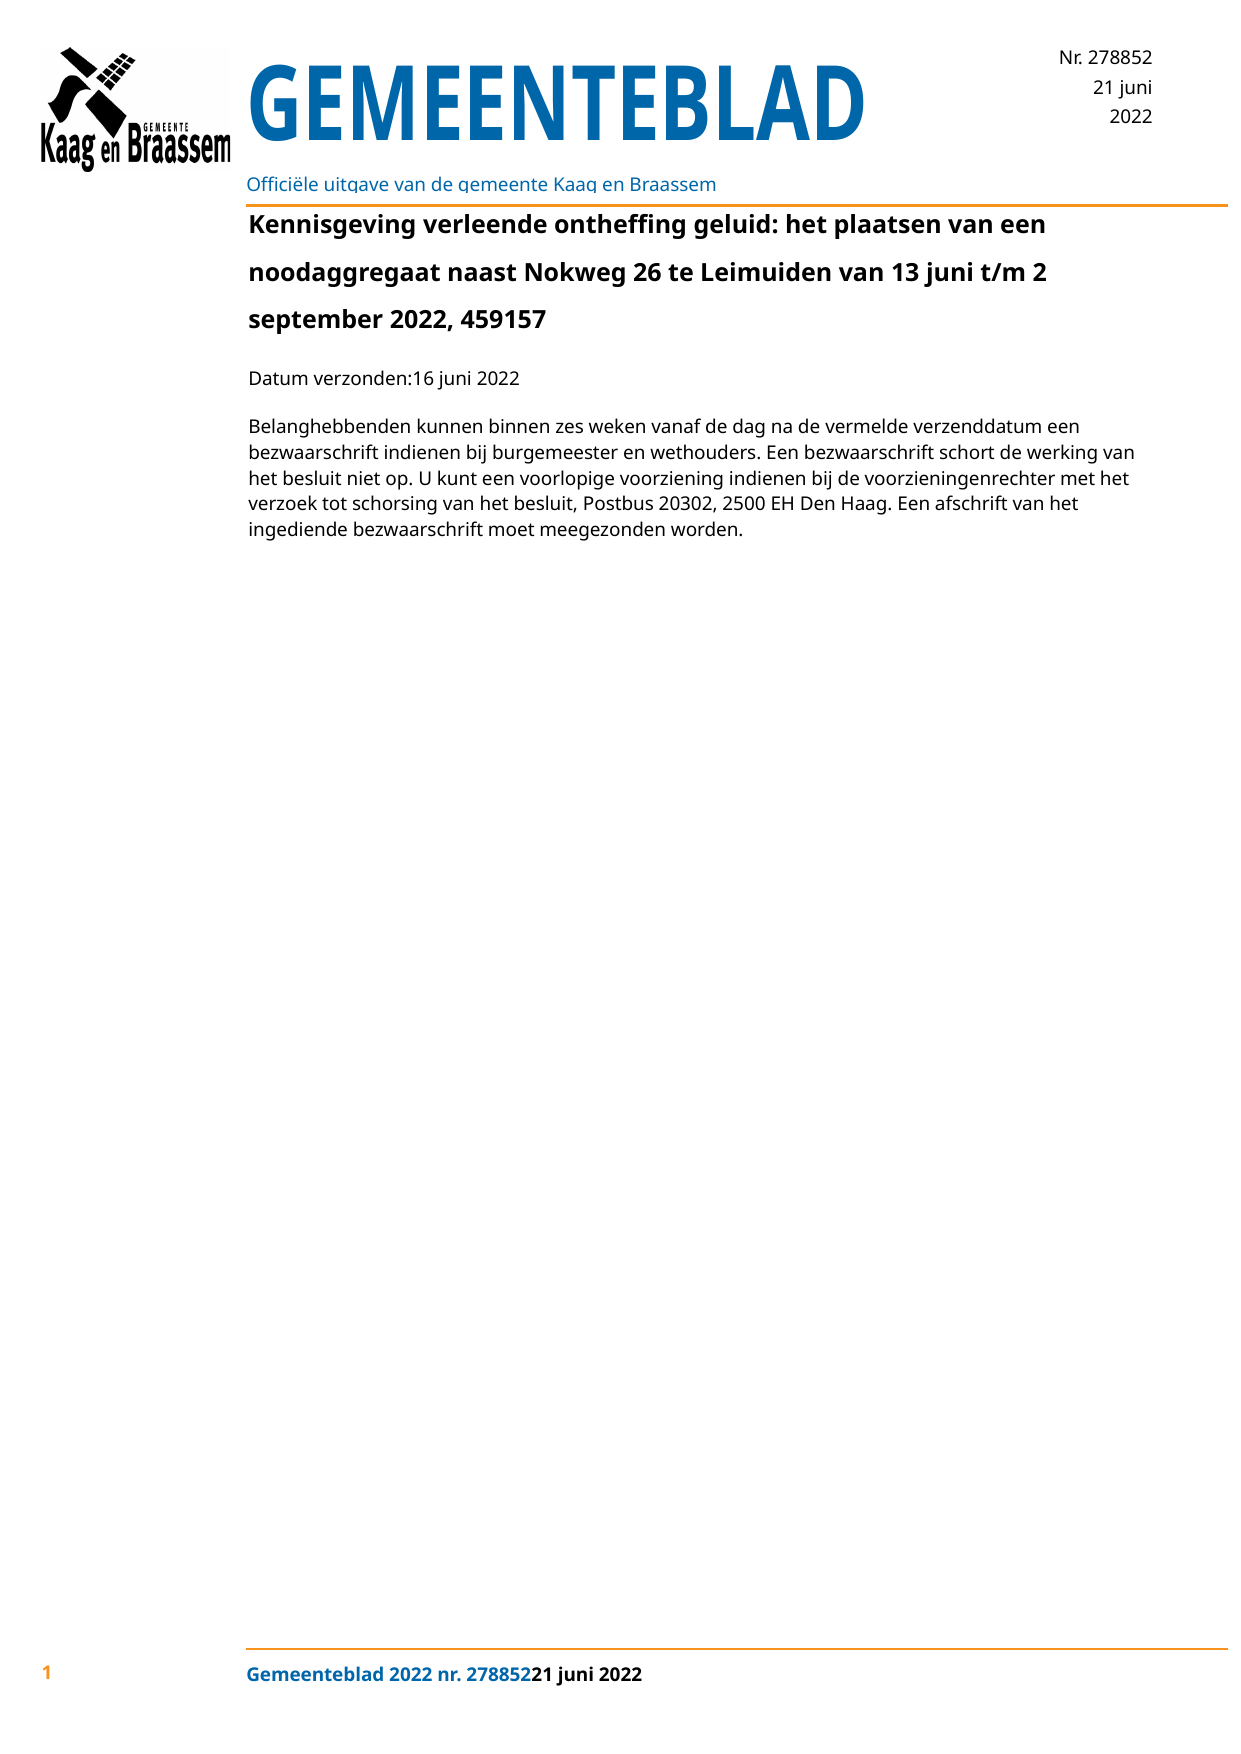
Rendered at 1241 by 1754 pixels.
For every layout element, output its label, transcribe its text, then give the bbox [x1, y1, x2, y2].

text Kennisgeving verleende ontheffing geluid: het plaatsen van een noodaggregaat naast Nokweg 26 te Leimuiden van 13 juni t/m 2 september 2022, 459157 [248, 207, 1152, 336]
text Belanghebbenden kunnen binnen zes weken vanaf de dag na de vermelde verzenddatum een bezwaarschrift indienen bij burgemeester en wethouders. Een bezwaarschrift schort de werking van het besluit niet op. U kunt een voorlopige voorziening indienen bij de voorzieningenrechter met het verzoek tot schorsing van het besluit, Postbus 20302, 2500 EH Den Haag. Een afschrift van het ingediende bezwaarschrift moet meegezonden worden. [248, 413, 1152, 542]
picture [41, 47, 231, 172]
text Datum verzonden:16 juni 2022 [248, 366, 1152, 391]
